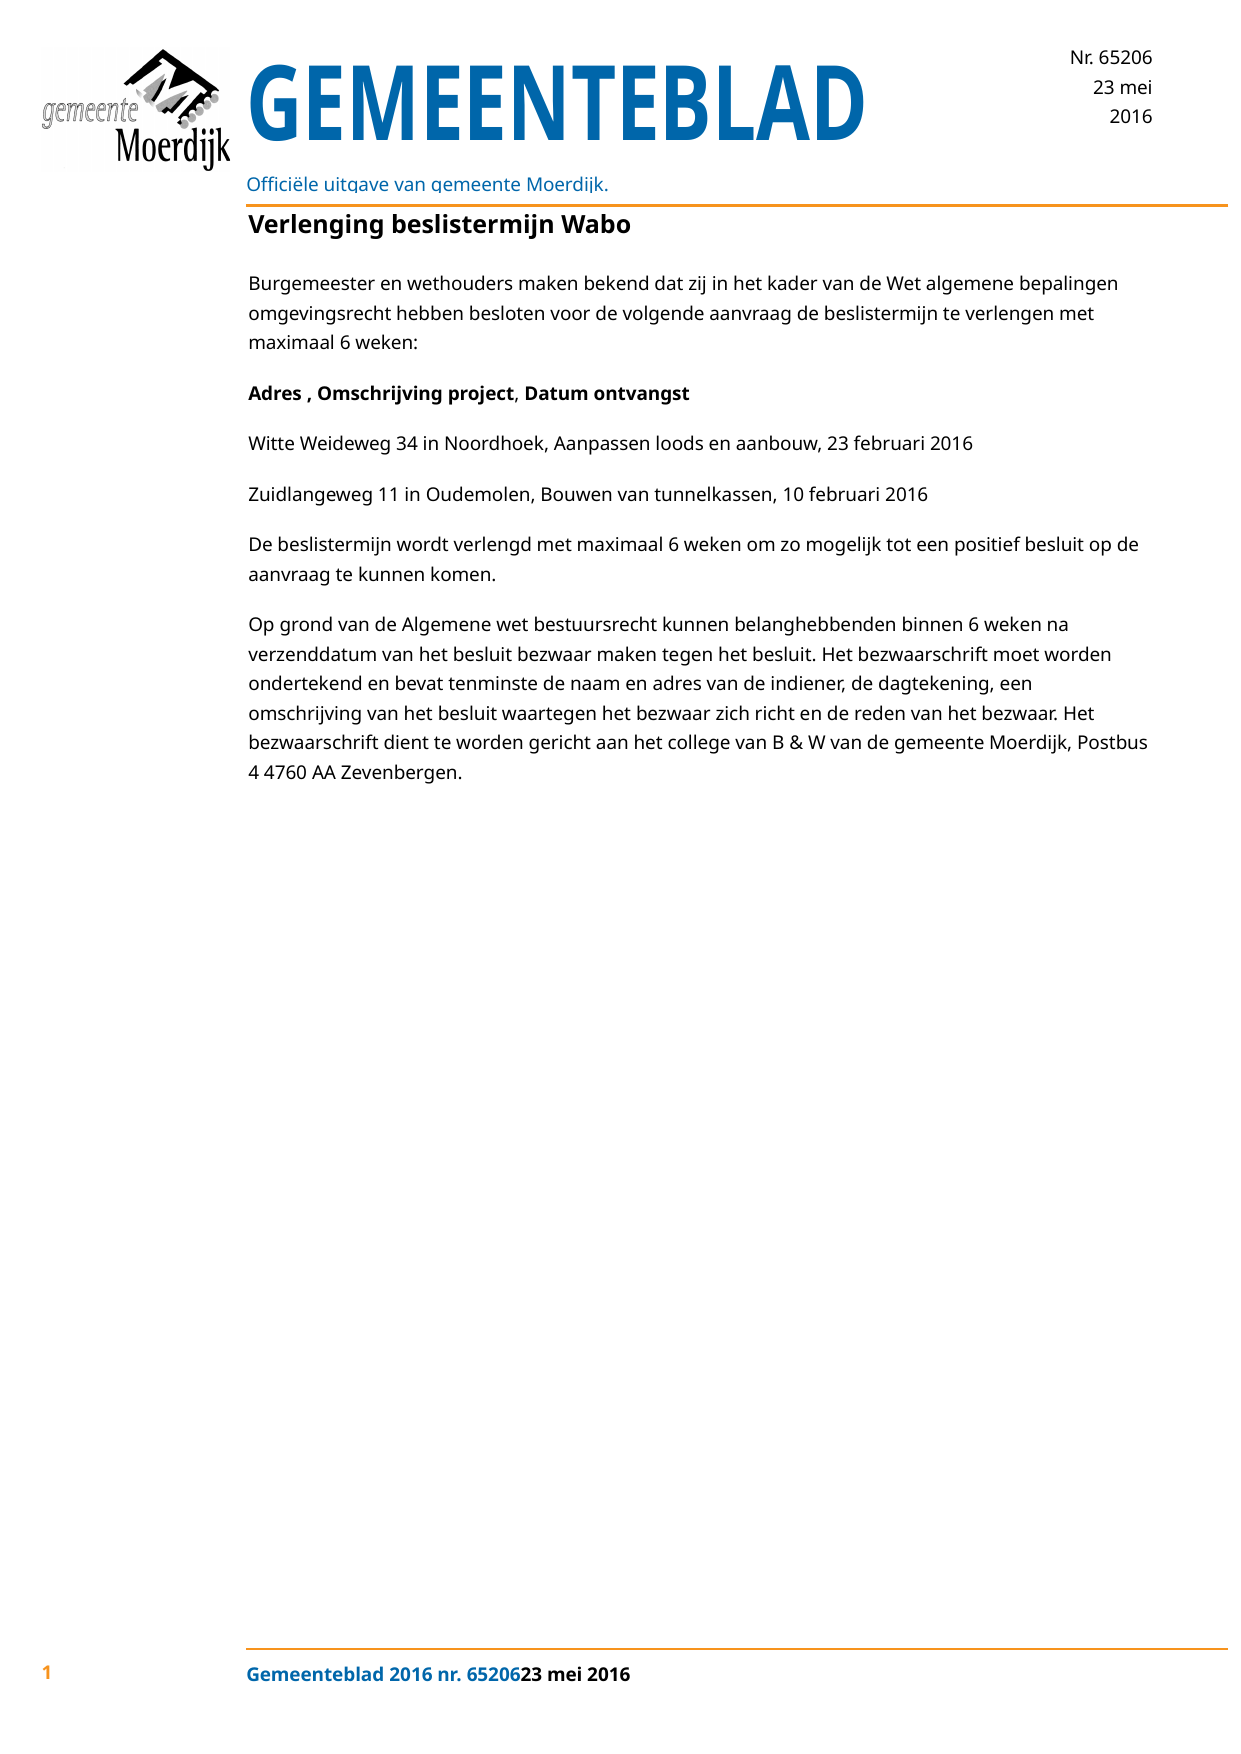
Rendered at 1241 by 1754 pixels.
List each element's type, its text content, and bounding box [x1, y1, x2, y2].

text Adres , Omschrijving project, Datum ontvangst [248, 380, 1152, 406]
picture [41, 47, 231, 172]
text Zuidlangeweg 11 in Oudemolen, Bouwen van tunnelkassen, 10 februari 2016 [248, 481, 1152, 506]
text Witte Weideweg 34 in Noordhoek, Aanpassen loods en aanbouw, 23 februari 2016 [248, 430, 1152, 456]
text Burgemeester en wethouders maken bekend dat zij in het kader van de Wet algemene bepalingen omgevingsrecht hebben besloten voor de volgende aanvraag de beslistermijn te verlengen met maximaal 6 weken: [248, 270, 1152, 355]
text Op grond van de Algemene wet bestuursrecht kunnen belanghebbenden binnen 6 weken na verzenddatum van het besluit bezwaar maken tegen het besluit. Het bezwaarschrift moet worden ondertekend en bevat tenminste de naam en adres van de indiener, de dagtekening, een omschrijving van het besluit waartegen het bezwaar zich richt en de reden van het bezwaar. Het bezwaarschrift dient te worden gericht aan het college van B & W van de gemeente Moerdijk, Postbus 4 4760 AA Zevenbergen. [248, 611, 1152, 785]
text Verlenging beslistermijn Wabo [248, 207, 1152, 241]
text De beslistermijn wordt verlengd met maximaal 6 weken om zo mogelijk tot een positief besluit op de aanvraag te kunnen komen. [248, 531, 1152, 586]
